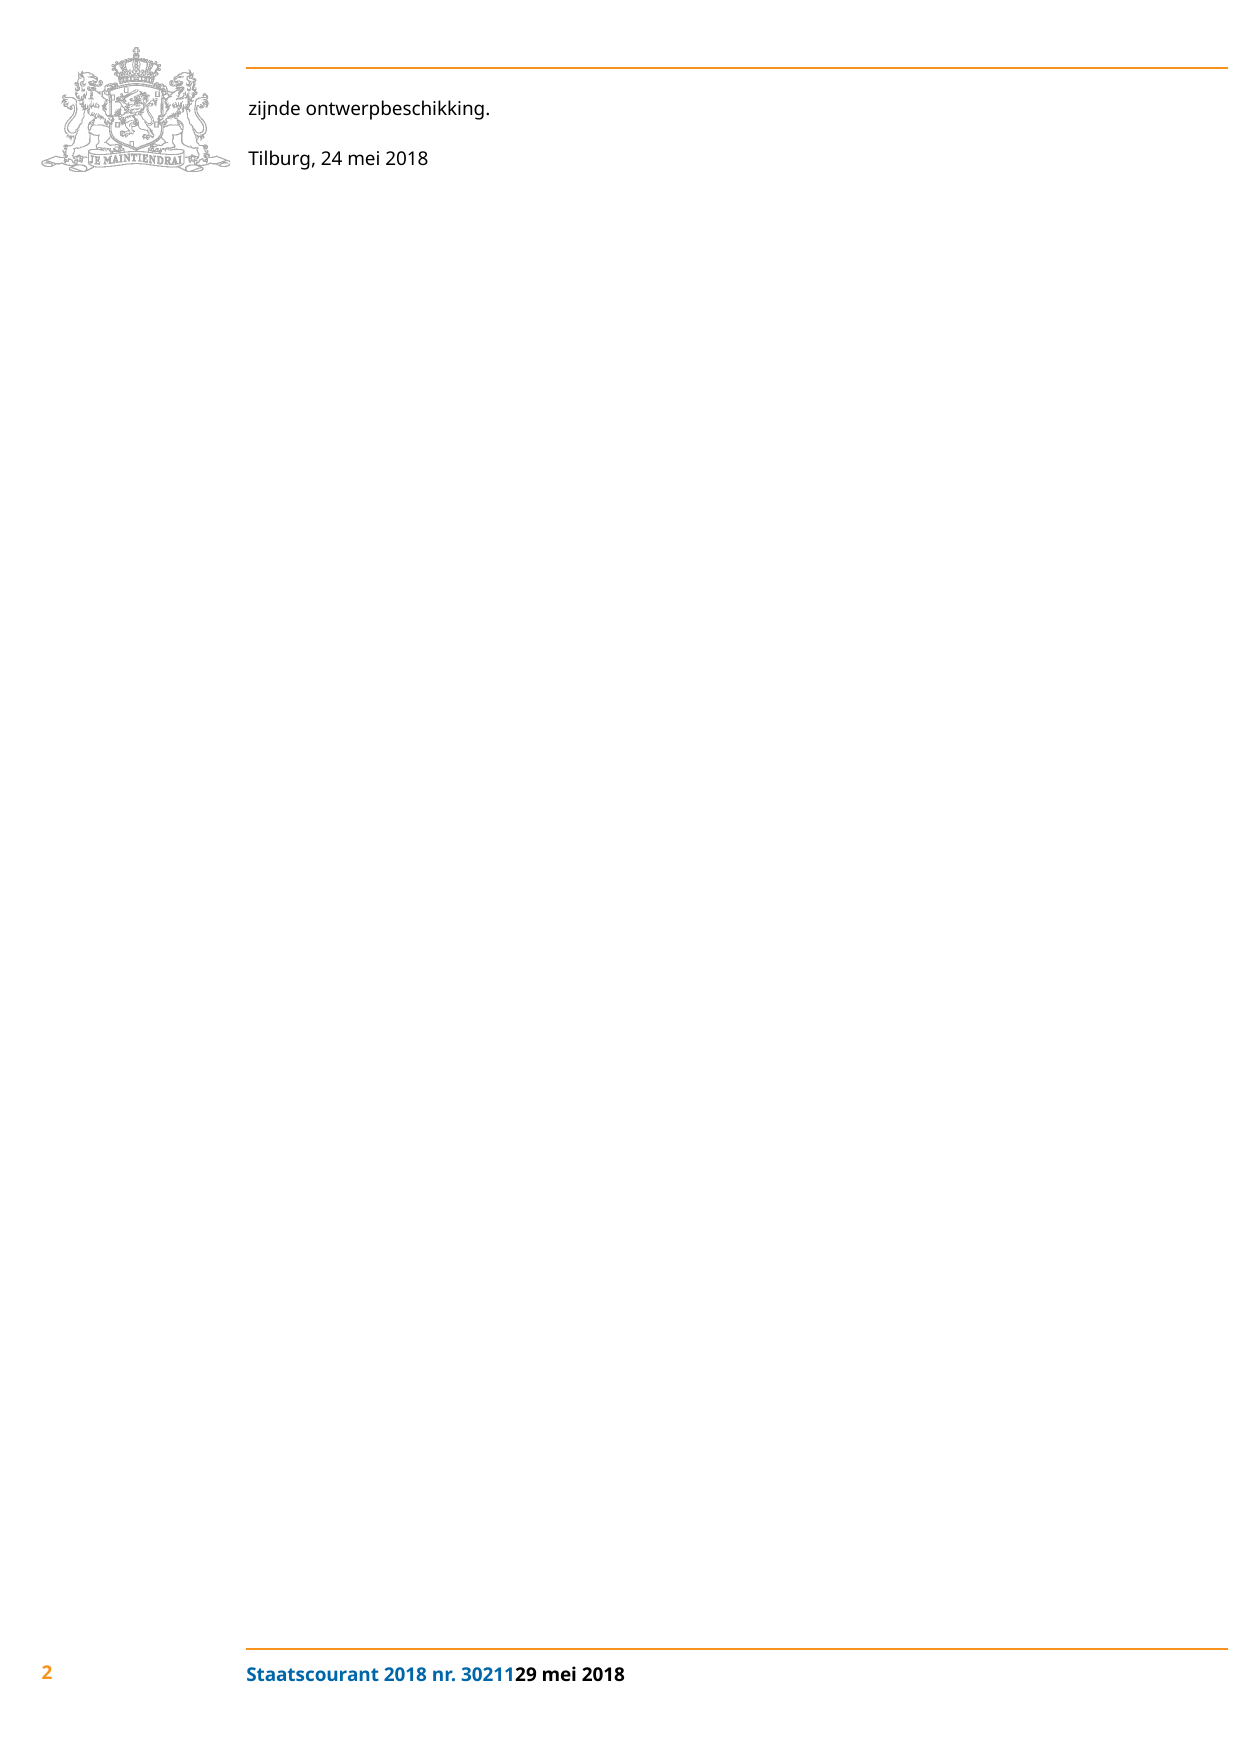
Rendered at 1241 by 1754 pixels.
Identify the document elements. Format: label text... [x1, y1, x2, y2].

text zijnde ontwerpbeschikking. [248, 95, 1152, 121]
text Tilburg, 24 mei 2018 [248, 145, 1152, 171]
picture [41, 47, 231, 172]
